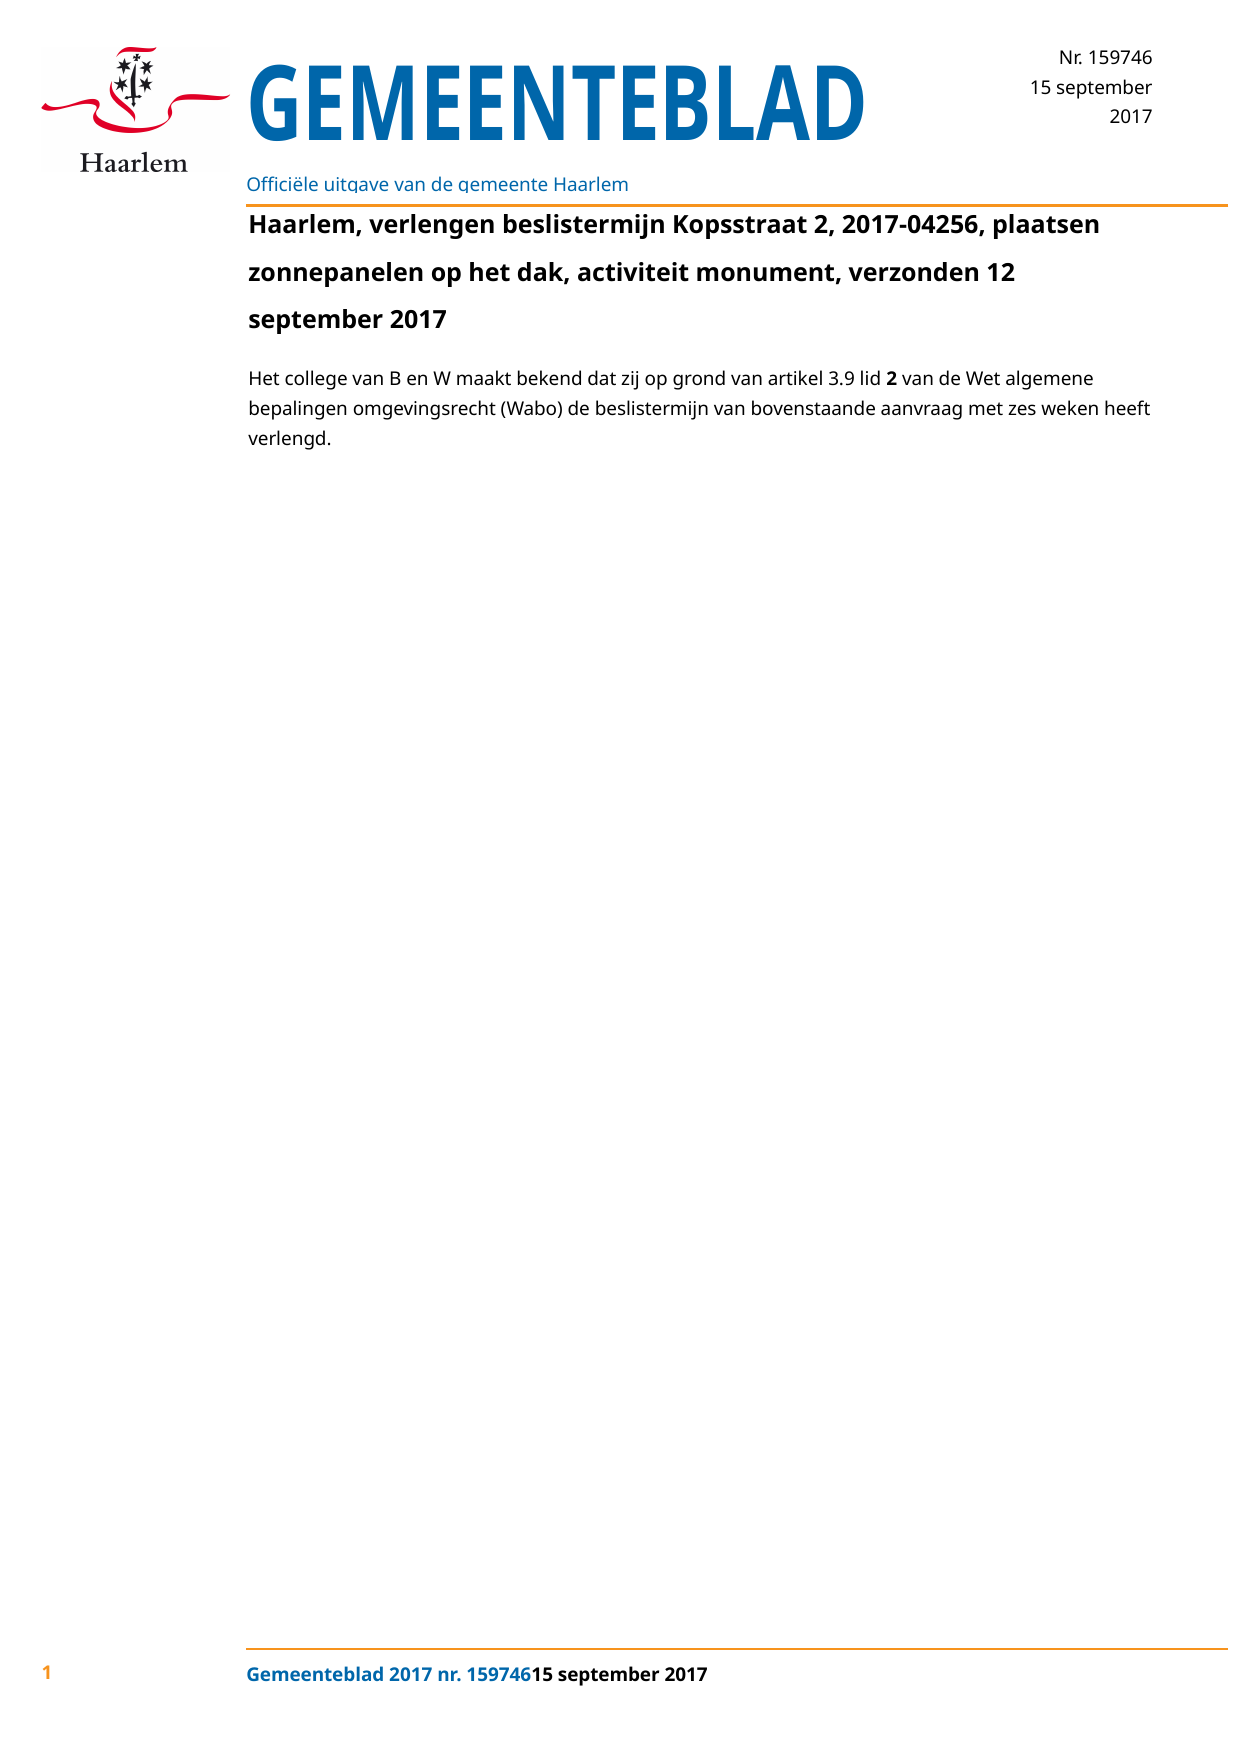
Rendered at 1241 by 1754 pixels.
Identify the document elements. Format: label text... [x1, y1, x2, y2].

picture [41, 47, 231, 172]
text Haarlem, verlengen beslistermijn Kopsstraat 2, 2017-04256, plaatsen zonnepanelen op het dak, activiteit monument, verzonden 12 september 2017 [248, 207, 1152, 336]
text Het college van B en W maakt bekend dat zij op grond van artikel 3.9 lid 2 van de Wet algemene bepalingen omgevingsrecht (Wabo) de beslistermijn van bovenstaande aanvraag met zes weken heeft verlengd. [248, 366, 1152, 450]
